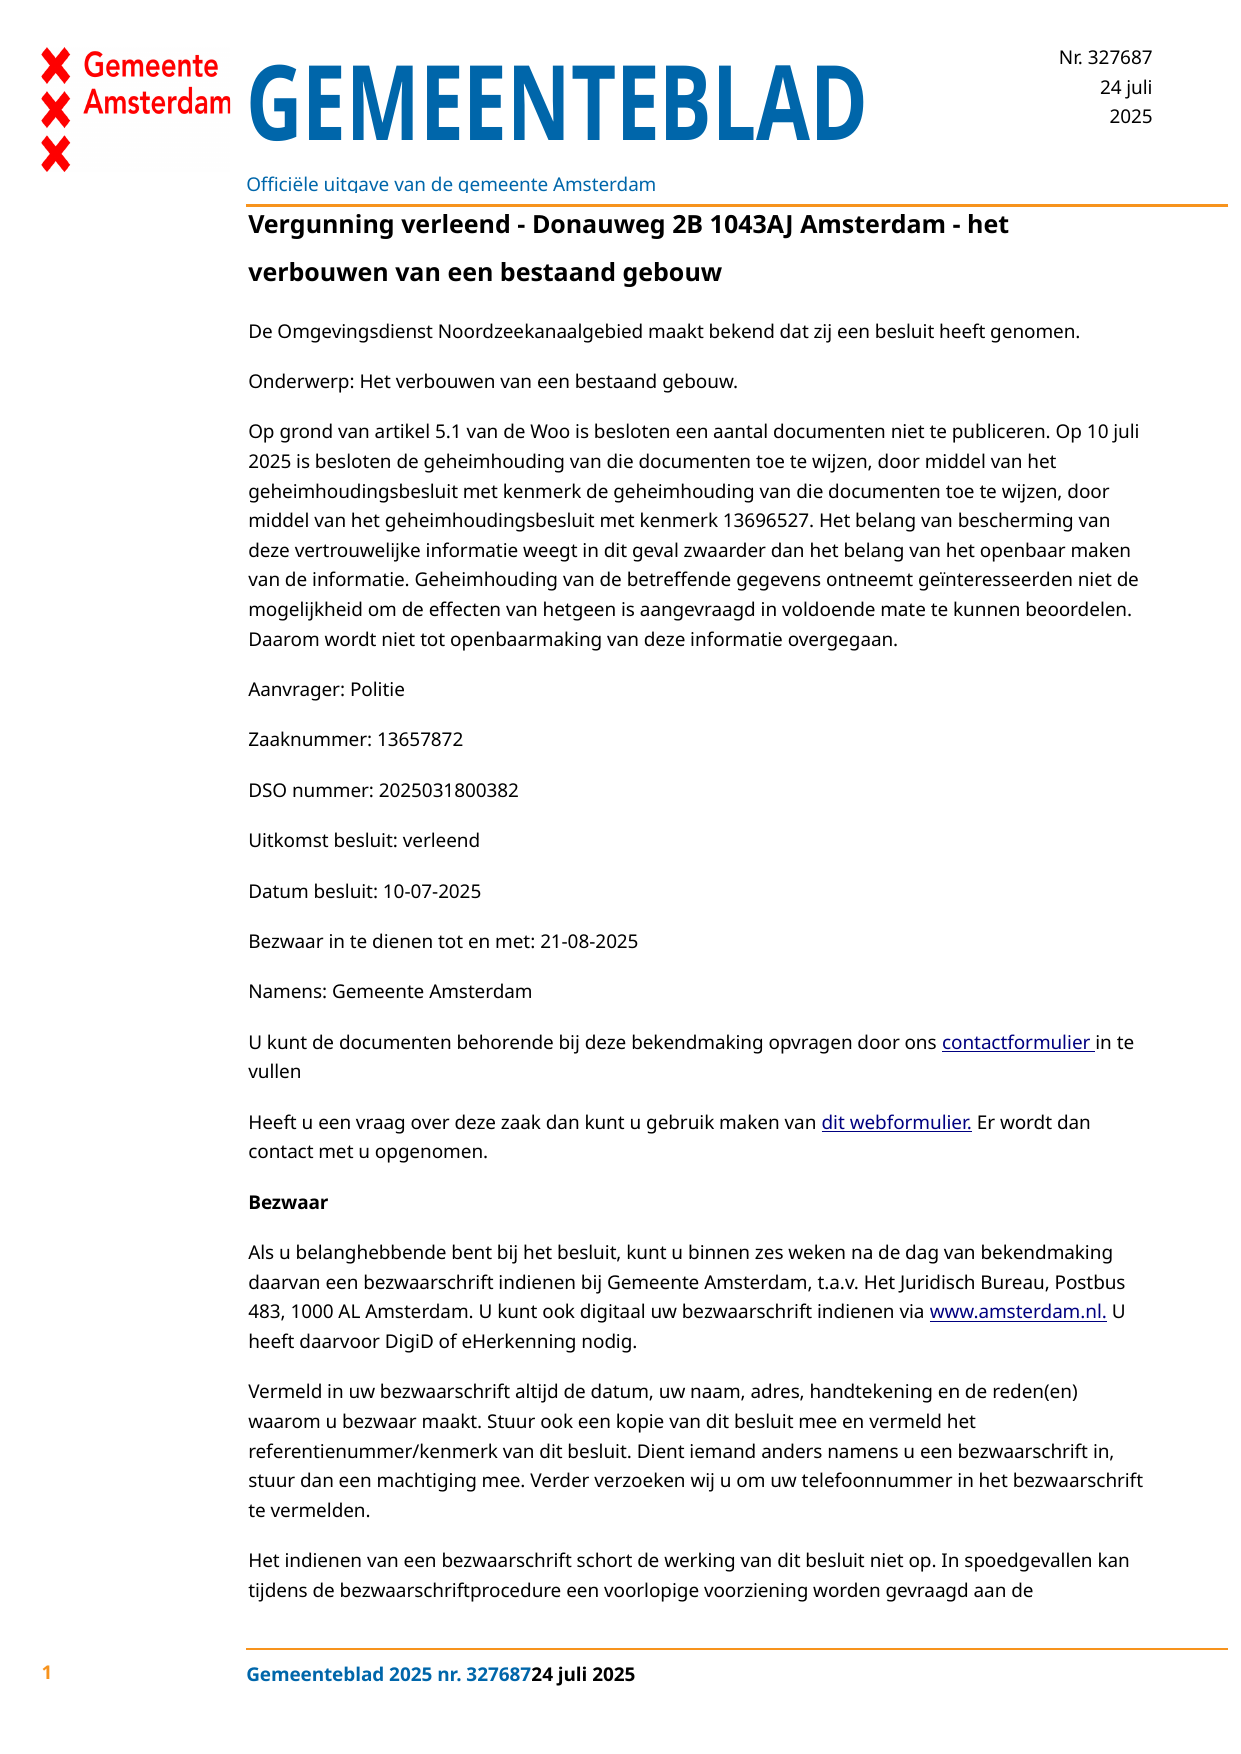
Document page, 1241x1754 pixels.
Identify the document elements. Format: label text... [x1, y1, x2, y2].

text Het indienen van een bezwaarschrift schort de werking van dit besluit niet op. In spoedgevallen kan tijdens de bezwaarschriftprocedure een voorlopige voorziening worden gevraagd aan de [248, 1547, 1152, 1603]
text De Omgevingsdienst Noordzeekanaalgebied maakt bekend dat zij een besluit heeft genomen. [248, 318, 1152, 344]
text U kunt de documenten behorende bij deze bekendmaking opvragen door ons contactformulier in te vullen [248, 1029, 1152, 1084]
text Vermeld in uw bezwaarschrift altijd de datum, uw naam, adres, handtekening en de reden(en) waarom u bezwaar maakt. Stuur ook een kopie van dit besluit mee en vermeld het referentienummer/kenmerk van dit besluit. Dient iemand anders namens u een bezwaarschrift in, stuur dan een machtiging mee. Verder verzoeken wij u om uw telefoonnummer in het bezwaarschrift te vermelden. [248, 1379, 1152, 1523]
text DSO nummer: 2025031800382 [248, 777, 1152, 803]
text Zaaknummer: 13657872 [248, 727, 1152, 752]
text Aanvrager: Politie [248, 676, 1152, 702]
text Vergunning verleend - Donauweg 2B 1043AJ Amsterdam - het verbouwen van een bestaand gebouw [248, 207, 1152, 288]
text Namens: Gemeente Amsterdam [248, 979, 1152, 1004]
text Bezwaar [248, 1189, 1152, 1215]
picture [41, 47, 231, 172]
text Datum besluit: 10-07-2025 [248, 878, 1152, 904]
text Onderwerp: Het verbouwen van een bestaand gebouw. [248, 368, 1152, 394]
text Heeft u een vraag over deze zaak dan kunt u gebruik maken van dit webformulier. Er wordt dan contact met u opgenomen. [248, 1109, 1152, 1164]
text Bezwaar in te dienen tot en met: 21-08-2025 [248, 928, 1152, 954]
text Uitkomst besluit: verleend [248, 827, 1152, 853]
text Op grond van artikel 5.1 van de Woo is besloten een aantal documenten niet te publiceren. Op 10 juli 2025 is besloten de geheimhouding van die documenten toe te wijzen, door middel van het geheimhoudingsbesluit met kenmerk de geheimhouding van die documenten toe te wijzen, door middel van het geheimhoudingsbesluit met kenmerk 13696527. Het belang van bescherming van deze vertrouwelijke informatie weegt in dit geval zwaarder dan het belang van het openbaar maken van de informatie. Geheimhouding van de betreffende gegevens ontneemt geïnteresseerden niet de mogelijkheid om de effecten van hetgeen is aangevraagd in voldoende mate te kunnen beoordelen. Daarom wordt niet tot openbaarmaking van deze informatie overgegaan. [248, 419, 1152, 652]
text Als u belanghebbende bent bij het besluit, kunt u binnen zes weken na de dag van bekendmaking daarvan een bezwaarschrift indienen bij Gemeente Amsterdam, t.a.v. Het Juridisch Bureau, Postbus 483, 1000 AL Amsterdam. U kunt ook digitaal uw bezwaarschrift indienen via www.amsterdam.nl. U heeft daarvoor DigiD of eHerkenning nodig. [248, 1239, 1152, 1354]
